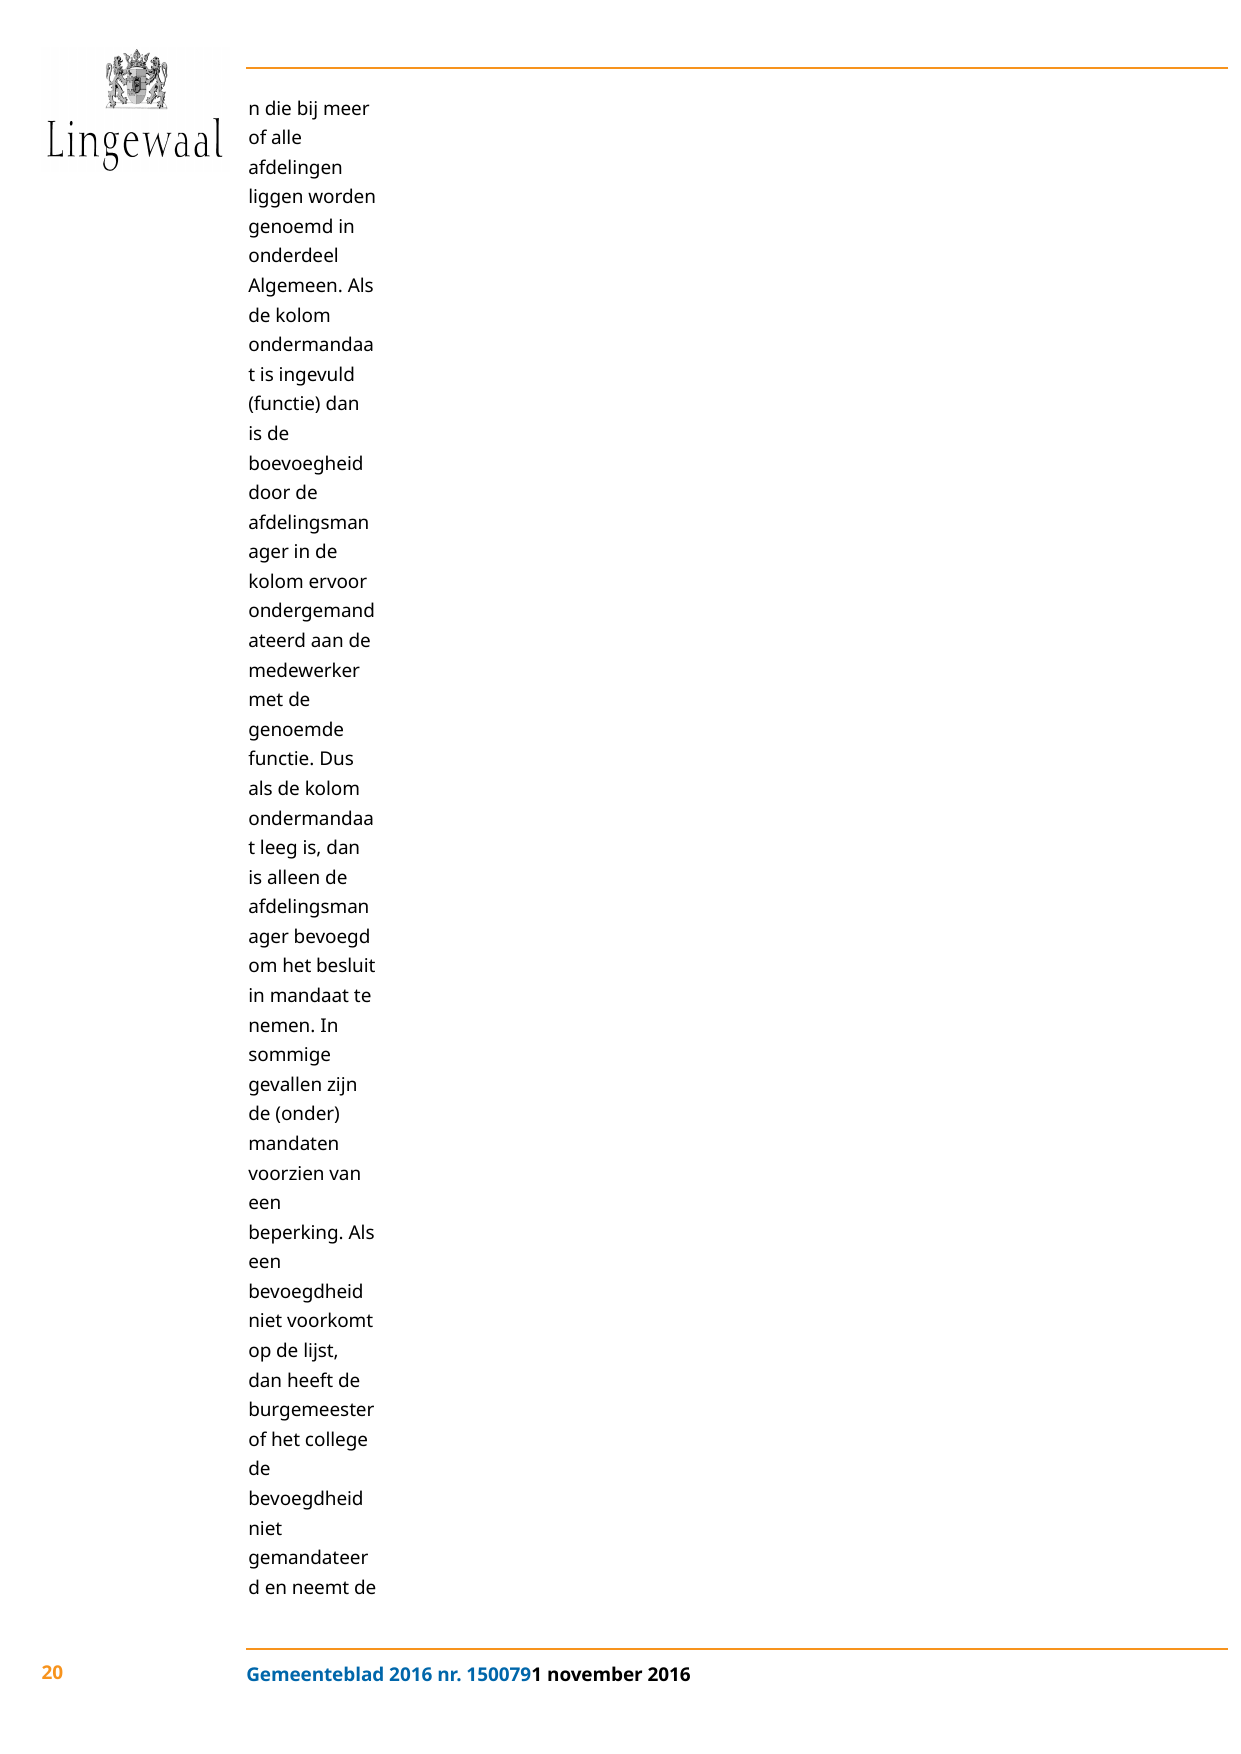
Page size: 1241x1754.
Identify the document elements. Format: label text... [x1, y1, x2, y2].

table_cell n die bij meer of alle afdelingen liggen worden genoemd in onderdeel Algemeen. Als de kolom ondermandaat is ingevuld (functie) dan is de boevoegheid door de afdelingsmanager in de kolom ervoor ondergemandateerd aan de medewerker met de genoemde functie. Dus als de kolom ondermandaat leeg is, dan is alleen de afdelingsmanager bevoegd om het besluit in mandaat te nemen. In sommige gevallen zijn de (onder) mandaten voorzien van een beperking. Als een bevoegdheid niet voorkomt op de lijst, dan heeft de burgemeester of het college de bevoegdheid niet gemandateerd en neemt de [248, 95, 377, 1600]
picture [41, 47, 231, 172]
